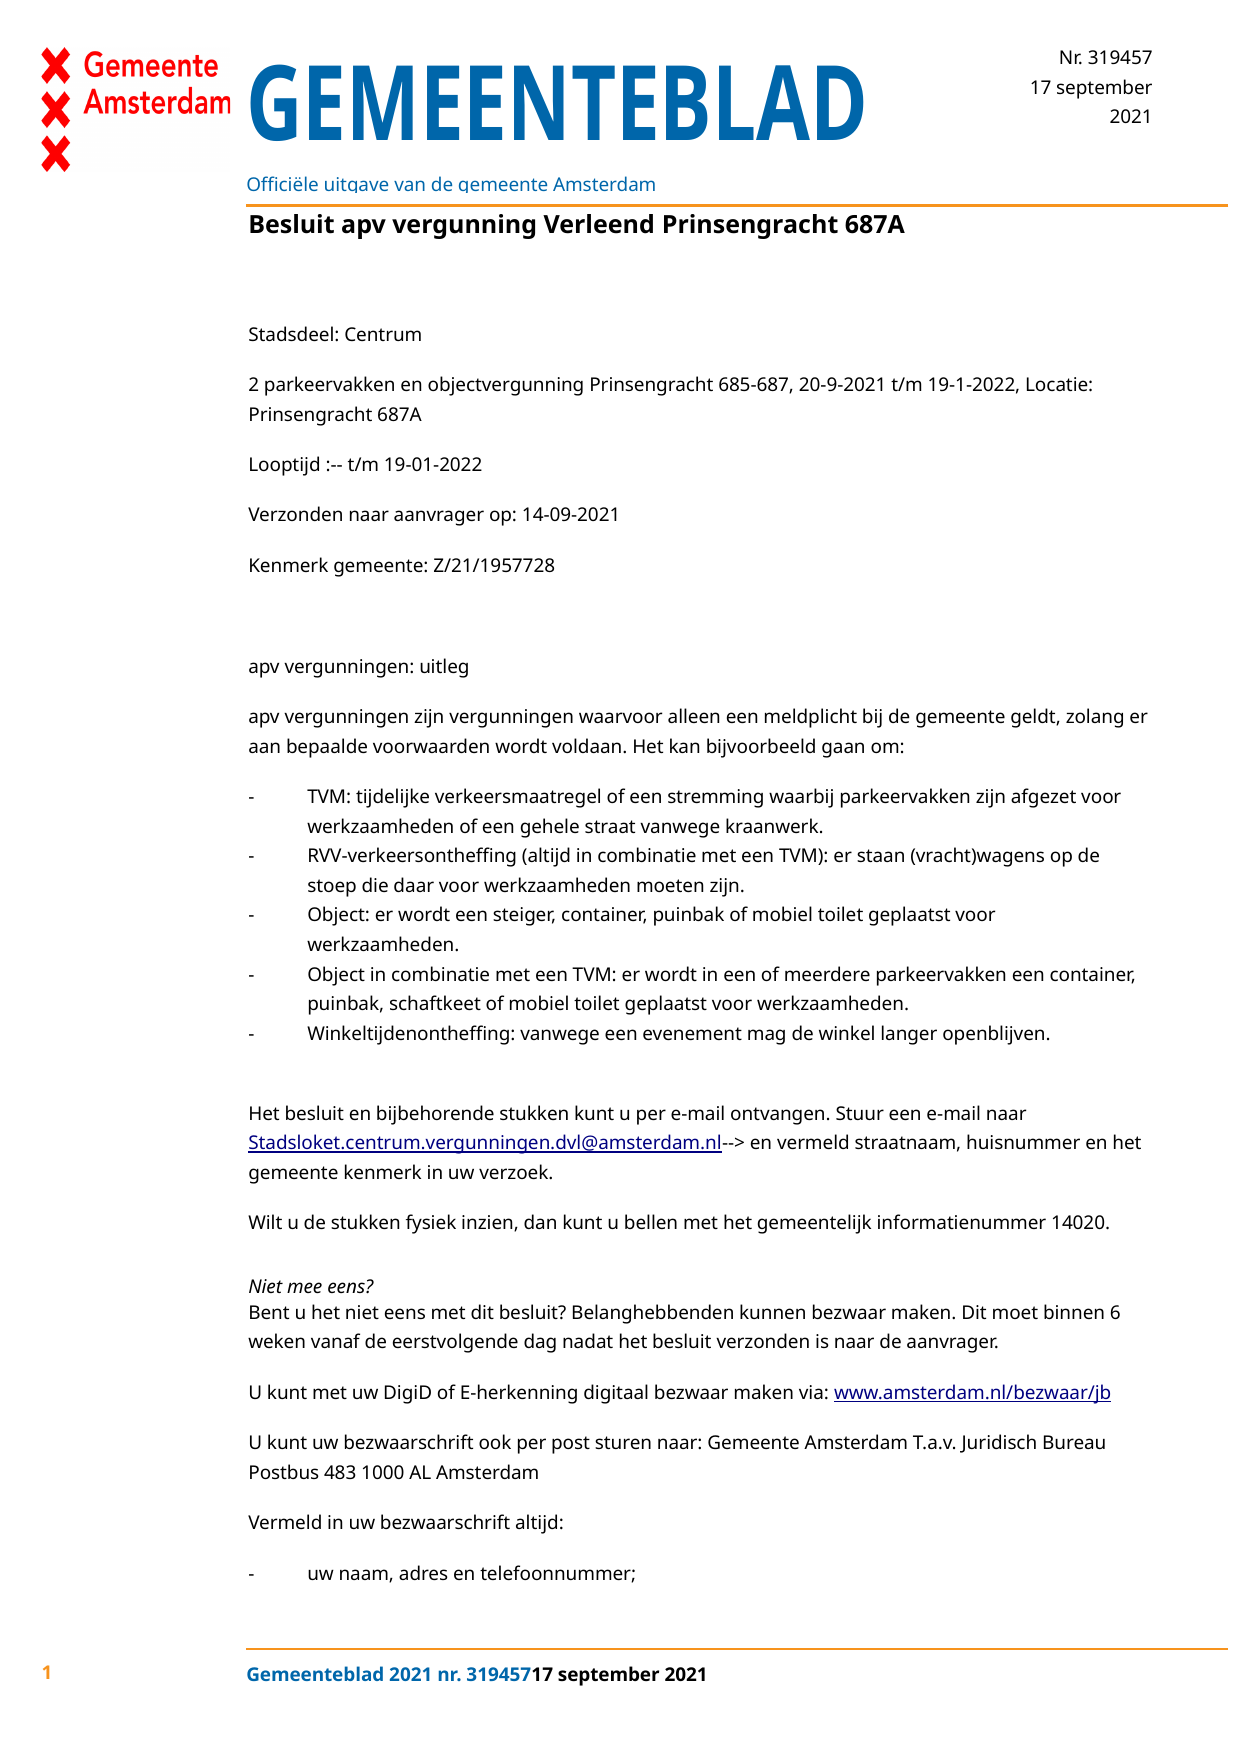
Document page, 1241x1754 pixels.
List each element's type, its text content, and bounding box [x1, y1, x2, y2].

list TVM: tijdelijke verkeersmaatregel of een stremming waarbij parkeervakken zijn afgezet voor werkzaamheden of een gehele straat vanwege kraanwerk. [248, 783, 1152, 838]
text Wilt u de stukken fysiek inzien, dan kunt u bellen met het gemeentelijk informatienummer 14020. [248, 1209, 1152, 1235]
text Vermeld in uw bezwaarschrift altijd: [248, 1509, 1152, 1535]
text Bent u het niet eens met dit besluit? Belanghebbenden kunnen bezwaar maken. Dit moet binnen 6 weken vanaf de eerstvolgende dag nadat het besluit verzonden is naar de aanvrager. [248, 1299, 1152, 1354]
text Besluit apv vergunning Verleend Prinsengracht 687A [248, 207, 1152, 241]
text 2 parkeervakken en objectvergunning Prinsengracht 685-687, 20-9-2021 t/m 19-1-2022, Locatie: Prinsengracht 687A [248, 371, 1152, 426]
text Verzonden naar aanvrager op: 14-09-2021 [248, 502, 1152, 527]
text apv vergunningen: uitleg [248, 653, 1152, 678]
list Object in combinatie met een TVM: er wordt in een of meerdere parkeervakken een container, puinbak, schaftkeet of mobiel toilet geplaatst voor werkzaamheden. [248, 961, 1152, 1016]
text Stadsdeel: Centrum [248, 321, 1152, 346]
picture [41, 47, 231, 172]
list RVV-verkeersontheffing (altijd in combinatie met een TVM): er staan (vracht)wagens op de stoep die daar voor werkzaamheden moeten zijn. [248, 842, 1152, 898]
text Het besluit en bijbehorende stukken kunt u per e-mail ontvangen. Stuur een e-mail naar Stadsloket.centrum.vergunningen.dvl@amsterdam.nl--> en vermeld straatnaam, huisnummer en het gemeente kenmerk in uw verzoek. [248, 1100, 1152, 1185]
text Kenmerk gemeente: Z/21/1957728 [248, 552, 1152, 578]
text Niet mee eens? [248, 1273, 1152, 1299]
text U kunt uw bezwaarschrift ook per post sturen naar: Gemeente Amsterdam T.a.v. Juridisch Bureau Postbus 483 1000 AL Amsterdam [248, 1429, 1152, 1485]
text U kunt met uw DigiD of E-herkenning digitaal bezwaar maken via: www.amsterdam.nl/bezwaar/jb [248, 1379, 1152, 1405]
text Looptijd :-- t/m 19-01-2022 [248, 451, 1152, 477]
list Winkeltijdenontheffing: vanwege een evenement mag de winkel langer openblijven. [248, 1020, 1152, 1046]
list Object: er wordt een steiger, container, puinbak of mobiel toilet geplaatst voor werkzaamheden. [248, 902, 1152, 957]
text apv vergunningen zijn vergunningen waarvoor alleen een meldplicht bij de gemeente geldt, zolang er aan bepaalde voorwaarden wordt voldaan. Het kan bijvoorbeeld gaan om: [248, 703, 1152, 758]
list uw naam, adres en telefoonnummer; [248, 1560, 1152, 1586]
